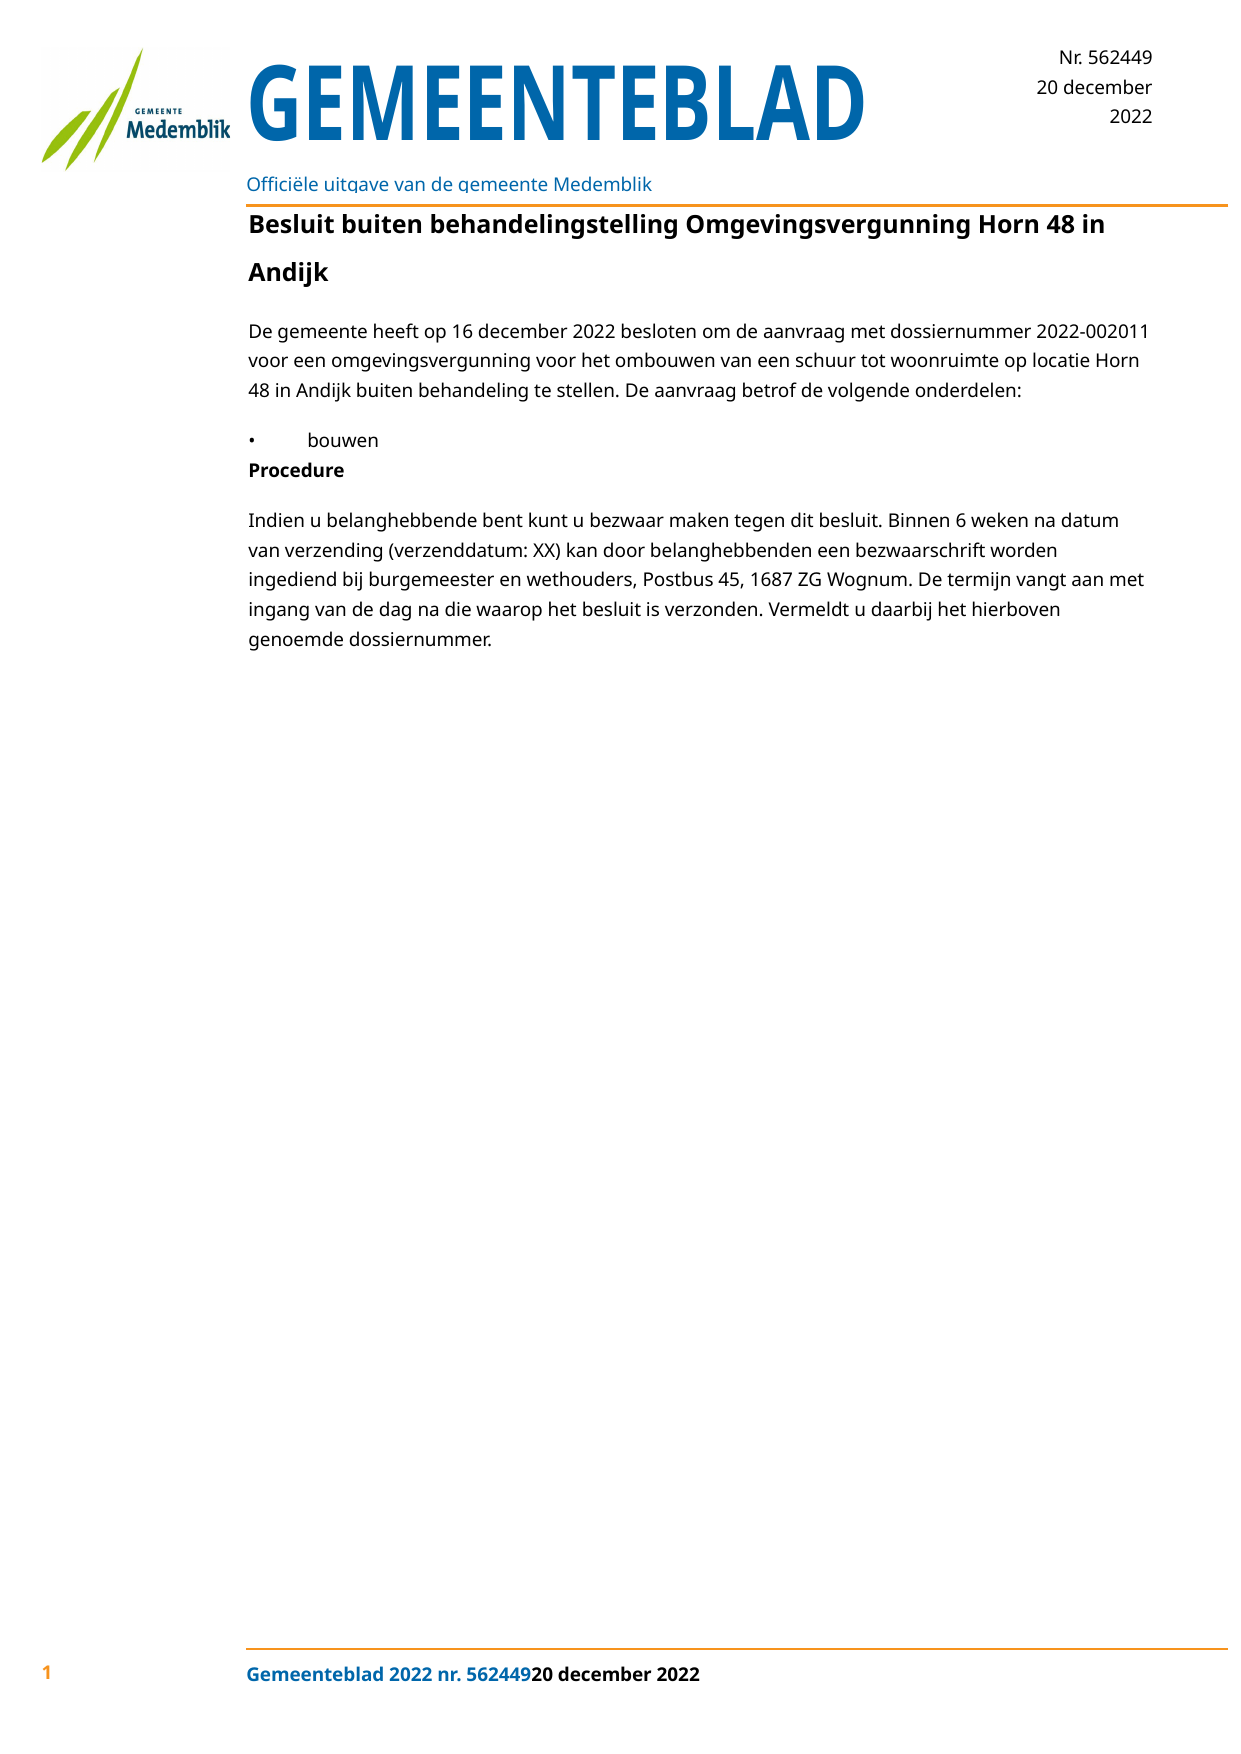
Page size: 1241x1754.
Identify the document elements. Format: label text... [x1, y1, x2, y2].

list bouwen [248, 427, 1152, 453]
text De gemeente heeft op 16 december 2022 besloten om de aanvraag met dossiernummer 2022-002011 voor een omgevingsvergunning voor het ombouwen van een schuur tot woonruimte op locatie Horn 48 in Andijk buiten behandeling te stellen. De aanvraag betrof de volgende onderdelen: [248, 318, 1152, 403]
text Besluit buiten behandelingstelling Omgevingsvergunning Horn 48 in Andijk [248, 207, 1152, 288]
text Procedure [248, 457, 1152, 483]
text Indien u belanghebbende bent kunt u bezwaar maken tegen dit besluit. Binnen 6 weken na datum van verzending (verzenddatum: XX) kan door belanghebbenden een bezwaarschrift worden ingediend bij burgemeester en wethouders, Postbus 45, 1687 ZG Wognum. De termijn vangt aan met ingang van de dag na die waarop het besluit is verzonden. Vermeldt u daarbij het hierboven genoemde dossiernummer. [248, 507, 1152, 652]
picture [41, 47, 231, 172]
